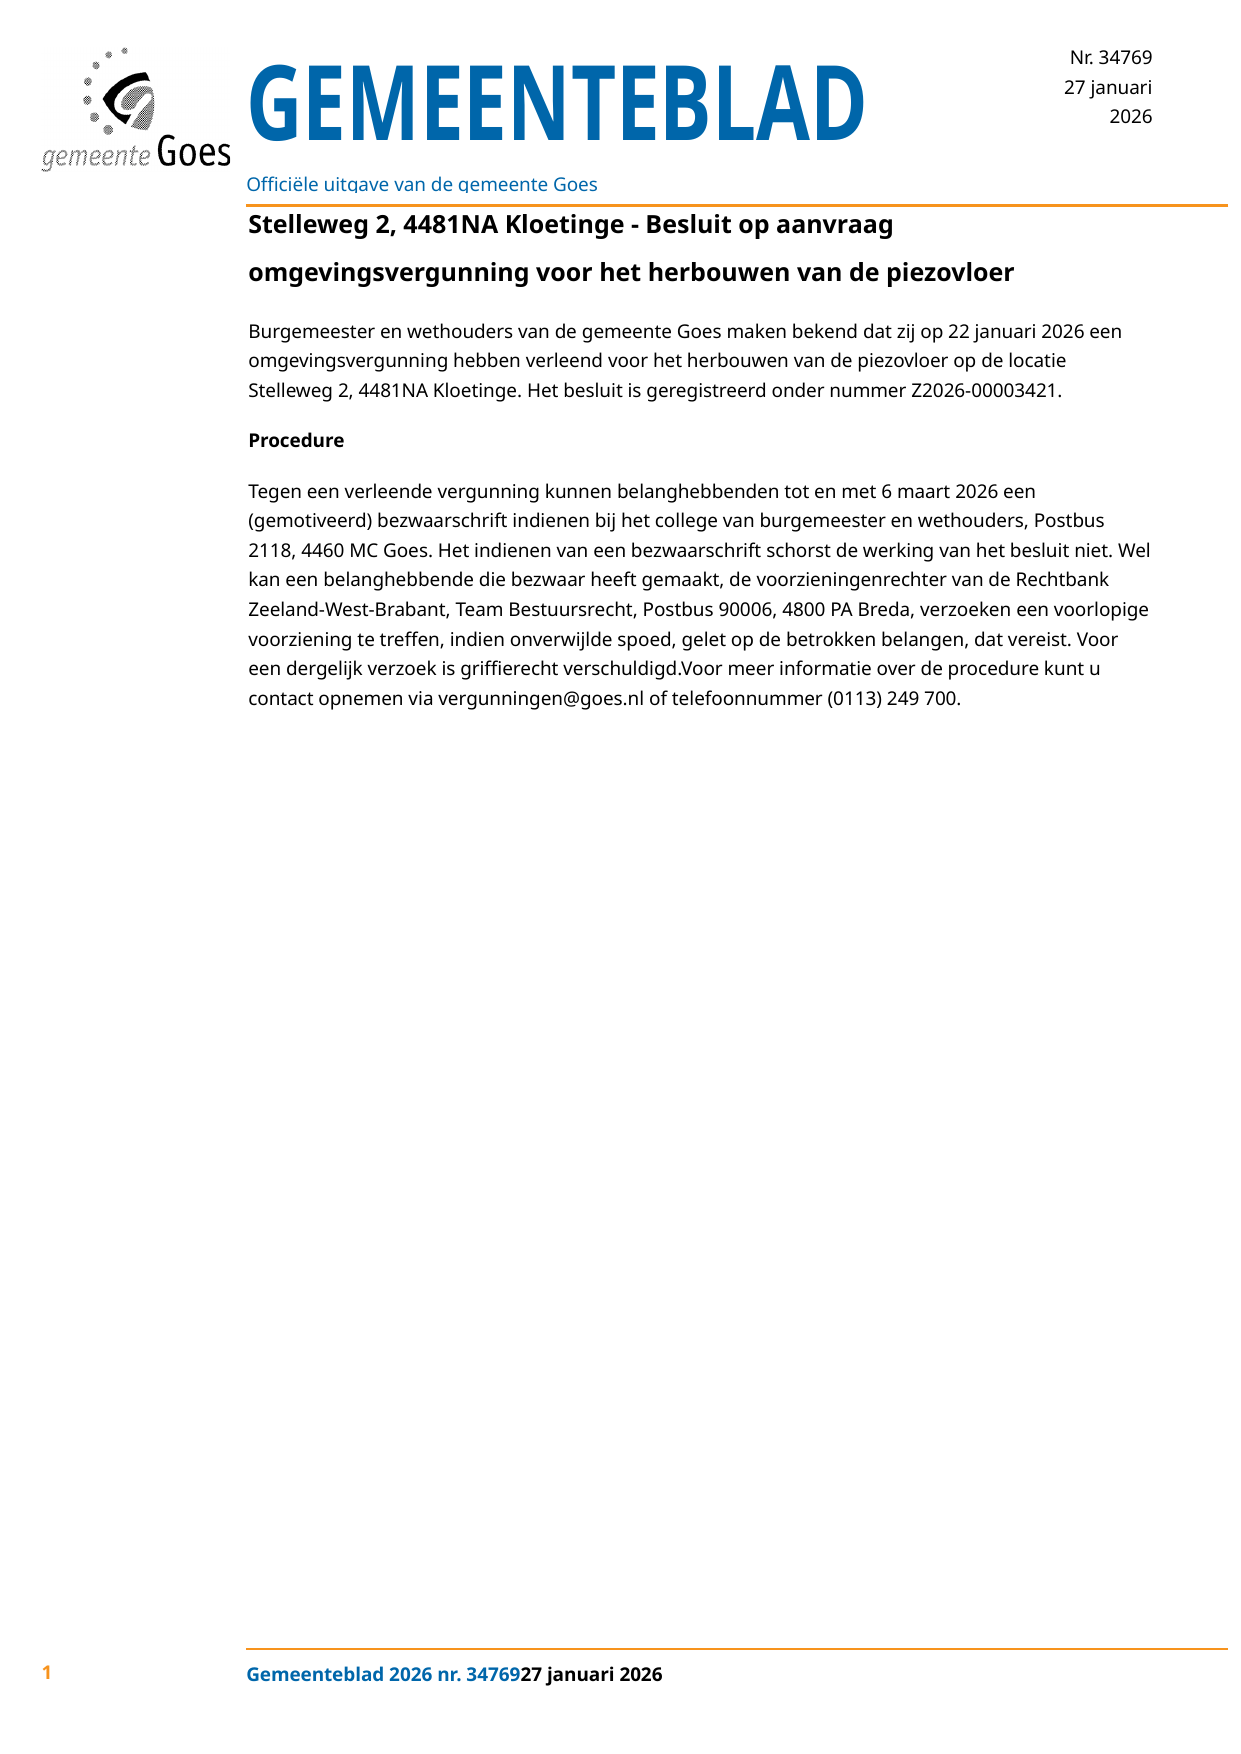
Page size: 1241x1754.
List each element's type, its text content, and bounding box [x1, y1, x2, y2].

text Burgemeester en wethouders van de gemeente Goes maken bekend dat zij op 22 januari 2026 een omgevingsvergunning hebben verleend voor het herbouwen van de piezovloer op de locatie Stelleweg 2, 4481NA Kloetinge. Het besluit is geregistreerd onder nummer Z2026-00003421. [248, 318, 1152, 403]
text Procedure [248, 427, 1152, 453]
text Stelleweg 2, 4481NA Kloetinge - Besluit op aanvraag omgevingsvergunning voor het herbouwen van de piezovloer [248, 207, 1152, 288]
picture [41, 47, 231, 172]
text Tegen een verleende vergunning kunnen belanghebbenden tot en met 6 maart 2026 een (gemotiveerd) bezwaarschrift indienen bij het college van burgemeester en wethouders, Postbus 2118, 4460 MC Goes. Het indienen van een bezwaarschrift schorst de werking van het besluit niet. Wel kan een belanghebbende die bezwaar heeft gemaakt, de voorzieningenrechter van de Rechtbank Zeeland-West-Brabant, Team Bestuursrecht, Postbus 90006, 4800 PA Breda, verzoeken een voorlopige voorziening te treffen, indien onverwijlde spoed, gelet op de betrokken belangen, dat vereist. Voor een dergelijk verzoek is griffierecht verschuldigd.Voor meer informatie over de procedure kunt u contact opnemen via vergunningen@goes.nl of telefoonnummer (0113) 249 700. [248, 478, 1152, 711]
